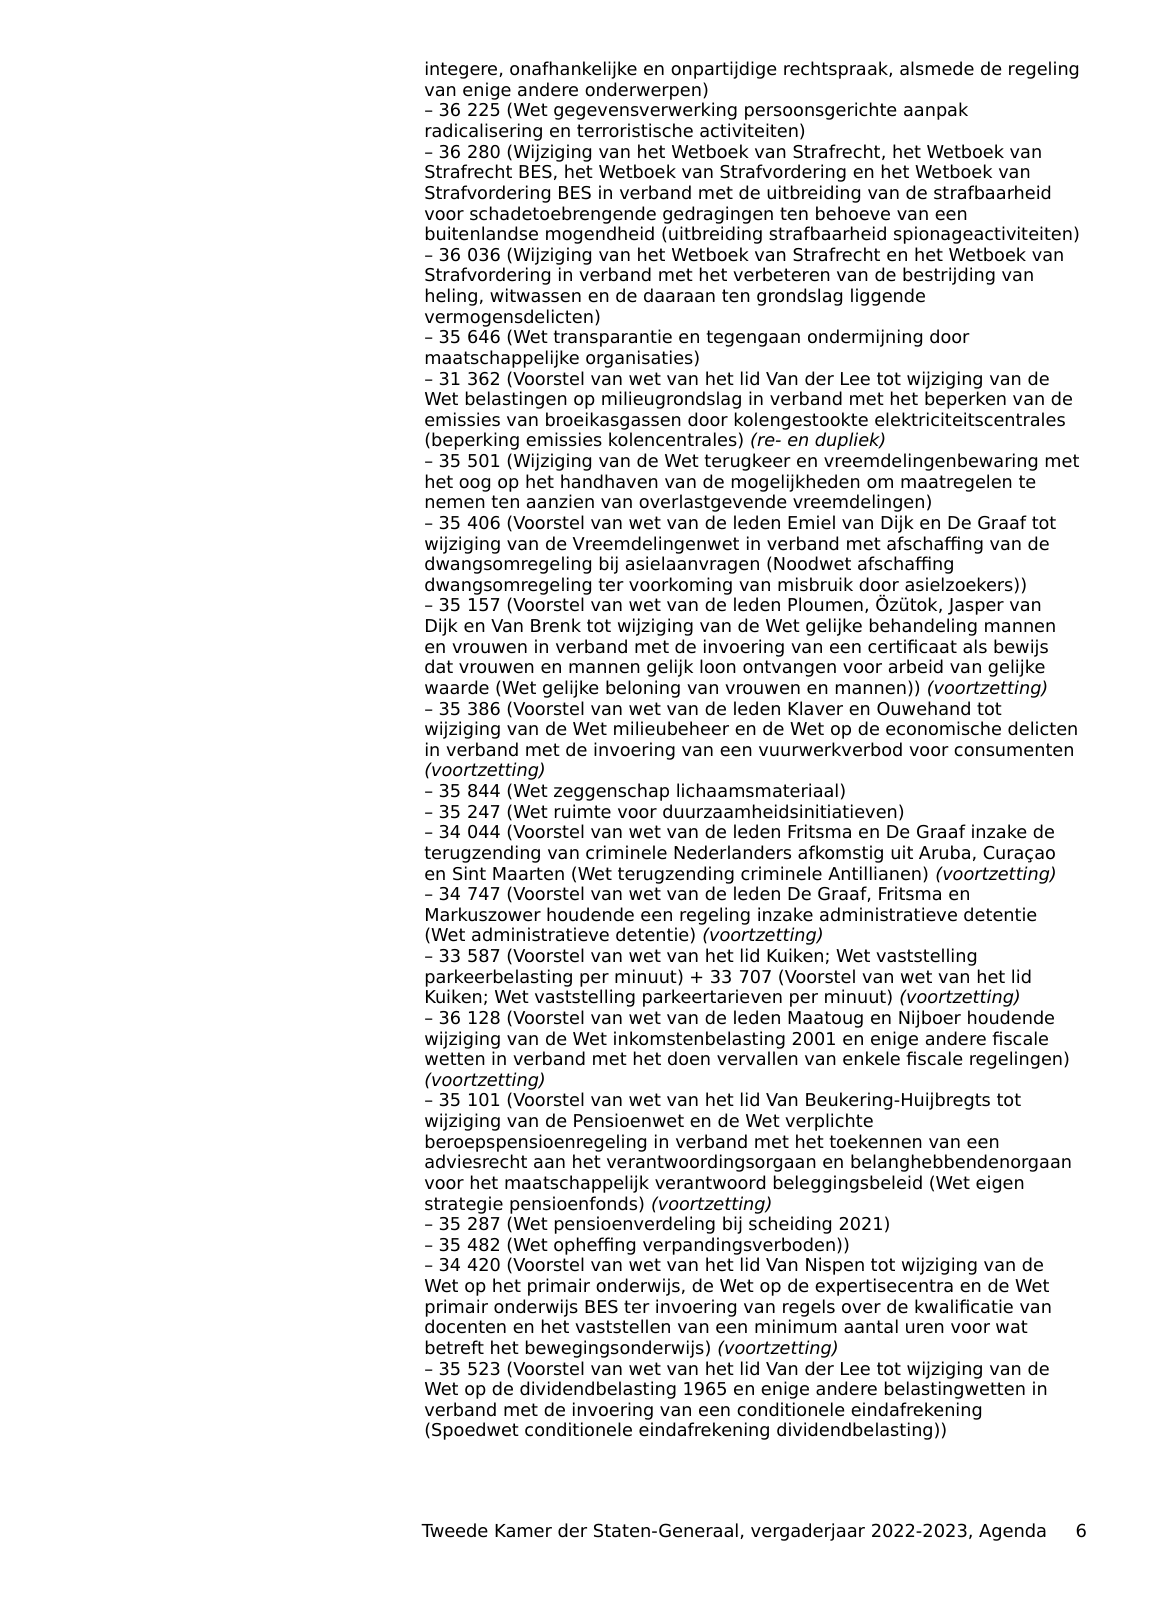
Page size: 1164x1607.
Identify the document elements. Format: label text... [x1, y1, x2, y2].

table_cell [77, 1214, 401, 1235]
table_cell [77, 142, 401, 245]
table_cell – 35 101 (Voorstel van wet van het lid Van Beukering-Huijbregts tot wijziging van de Pensioenwet en de Wet verplichte beroepspensioenregeling in verband met het toekennen van een adviesrecht aan het verantwoordingsorgaan en belanghebbendenorgaan voor het maatschappelijk verantwoord beleggingsbeleid (Wet eigen strategie pensioenfonds) (voortzetting) [418, 1090, 1087, 1214]
table_cell [77, 1359, 401, 1441]
table_cell [77, 59, 401, 100]
table_cell – 35 157 (Voorstel van wet van de leden Ploumen, Özütok, Jasper van Dijk en Van Brenk tot wijziging van de Wet gelijke behandeling mannen en vrouwen in verband met de invoering van een certificaat als bewijs dat vrouwen en mannen gelijk loon ontvangen voor arbeid van gelijke waarde (Wet gelijke beloning van vrouwen en mannen)) (voortzetting) [418, 595, 1087, 698]
table_cell [77, 100, 401, 142]
table_cell [401, 1359, 418, 1441]
table_cell – 35 386 (Voorstel van wet van de leden Klaver en Ouwehand tot wijziging van de Wet milieubeheer en de Wet op de economische delicten in verband met de invoering van een vuurwerkverbod voor consumenten (voortzetting) [418, 699, 1087, 781]
table_cell [77, 1255, 401, 1358]
table_cell – 35 287 (Wet pensioenverdeling bij scheiding 2021) [418, 1214, 1087, 1235]
table_cell [401, 1090, 418, 1214]
table_cell [401, 142, 418, 245]
table_cell [401, 59, 418, 100]
table_cell – 36 225 (Wet gegevensverwerking persoonsgerichte aanpak radicalisering en terroristische activiteiten) [418, 100, 1087, 142]
table_cell – 36 036 (Wijziging van het Wetboek van Strafrecht en het Wetboek van Strafvordering in verband met het verbeteren van de bestrijding van heling, witwassen en de daaraan ten grondslag liggende vermogensdelicten) [418, 245, 1087, 327]
table_cell [401, 884, 418, 946]
table_cell [77, 781, 401, 802]
table_cell [401, 245, 418, 327]
table_cell – 34 747 (Voorstel van wet van de leden De Graaf, Fritsma en Markuszower houdende een regeling inzake administratieve detentie (Wet administratieve detentie) (voortzetting) [418, 884, 1087, 946]
table_cell [77, 802, 401, 822]
table_cell [77, 884, 401, 946]
table_cell – 36 280 (Wijziging van het Wetboek van Strafrecht, het Wetboek van Strafrecht BES, het Wetboek van Strafvordering en het Wetboek van Strafvordering BES in verband met de uitbreiding van de strafbaarheid voor schadetoebrengende gedragingen ten behoeve van een buitenlandse mogendheid (uitbreiding strafbaarheid spionageactiviteiten) [418, 142, 1087, 245]
table_cell – 34 420 (Voorstel van wet van het lid Van Nispen tot wijziging van de Wet op het primair onderwijs, de Wet op de expertisecentra en de Wet primair onderwijs BES ter invoering van regels over de kwalificatie van docenten en het vaststellen van een minimum aantal uren voor wat betreft het bewegingsonderwijs) (voortzetting) [418, 1255, 1087, 1358]
table_cell – 35 482 (Wet opheffing verpandingsverboden)) [418, 1235, 1087, 1255]
table_cell – 34 044 (Voorstel van wet van de leden Fritsma en De Graaf inzake de terugzending van criminele Nederlanders afkomstig uit Aruba, Curaçao en Sint Maarten (Wet terugzending criminele Antillianen) (voortzetting) [418, 822, 1087, 884]
table_cell [401, 327, 418, 368]
table_cell [401, 699, 418, 781]
table_cell [401, 1008, 418, 1090]
table_cell [401, 451, 418, 513]
table_cell – 33 587 (Voorstel van wet van het lid Kuiken; Wet vaststelling parkeerbelasting per minuut) + 33 707 (Voorstel van wet van het lid Kuiken; Wet vaststelling parkeertarieven per minuut) (voortzetting) [418, 946, 1087, 1008]
table_cell [77, 245, 401, 327]
table_cell [77, 822, 401, 884]
table_cell – 35 501 (Wijziging van de Wet terugkeer en vreemdelingenbewaring met het oog op het handhaven van de mogelijkheden om maatregelen te nemen ten aanzien van overlastgevende vreemdelingen) [418, 451, 1087, 513]
table_cell [77, 451, 401, 513]
table_cell [77, 699, 401, 781]
table_cell [401, 513, 418, 595]
table_cell integere, onafhankelijke en onpartijdige rechtspraak, alsmede de regeling van enige andere onderwerpen) [418, 59, 1087, 100]
table_cell – 35 646 (Wet transparantie en tegengaan ondermijning door maatschappelijke organisaties) [418, 327, 1087, 368]
table_cell [401, 1214, 418, 1235]
table_cell – 35 844 (Wet zeggenschap lichaamsmateriaal) [418, 781, 1087, 802]
table_cell [401, 369, 418, 451]
table_cell [401, 100, 418, 142]
table_cell [77, 1235, 401, 1255]
table_cell – 35 247 (Wet ruimte voor duurzaamheidsinitiatieven) [418, 802, 1087, 822]
table_cell [401, 1255, 418, 1358]
table_cell [401, 822, 418, 884]
table_cell [77, 595, 401, 698]
table_cell – 31 362 (Voorstel van wet van het lid Van der Lee tot wijziging van de Wet belastingen op milieugrondslag in verband met het beperken van de emissies van broeikasgassen door kolengestookte elektriciteitscentrales (beperking emissies kolencentrales) (re- en dupliek) [418, 369, 1087, 451]
table_cell – 35 523 (Voorstel van wet van het lid Van der Lee tot wijziging van de Wet op de dividendbelasting 1965 en enige andere belastingwetten in verband met de invoering van een conditionele eindafrekening (Spoedwet conditionele eindafrekening dividendbelasting)) [418, 1359, 1087, 1441]
table_cell [401, 1235, 418, 1255]
table_cell [401, 802, 418, 822]
table_cell – 36 128 (Voorstel van wet van de leden Maatoug en Nijboer houdende wijziging van de Wet inkomstenbelasting 2001 en enige andere fiscale wetten in verband met het doen vervallen van enkele fiscale regelingen) (voortzetting) [418, 1008, 1087, 1090]
table_cell [401, 595, 418, 698]
table_cell [77, 513, 401, 595]
table_cell [401, 946, 418, 1008]
table_cell – 35 406 (Voorstel van wet van de leden Emiel van Dijk en De Graaf tot wijziging van de Vreemdelingenwet in verband met afschaffing van de dwangsomregeling bij asielaanvragen (Noodwet afschaffing dwangsomregeling ter voorkoming van misbruik door asielzoekers)) [418, 513, 1087, 595]
table_cell [77, 946, 401, 1008]
table_cell [77, 1008, 401, 1090]
table_cell [77, 1090, 401, 1214]
table_cell [77, 369, 401, 451]
table_cell [401, 781, 418, 802]
table_cell [77, 327, 401, 368]
